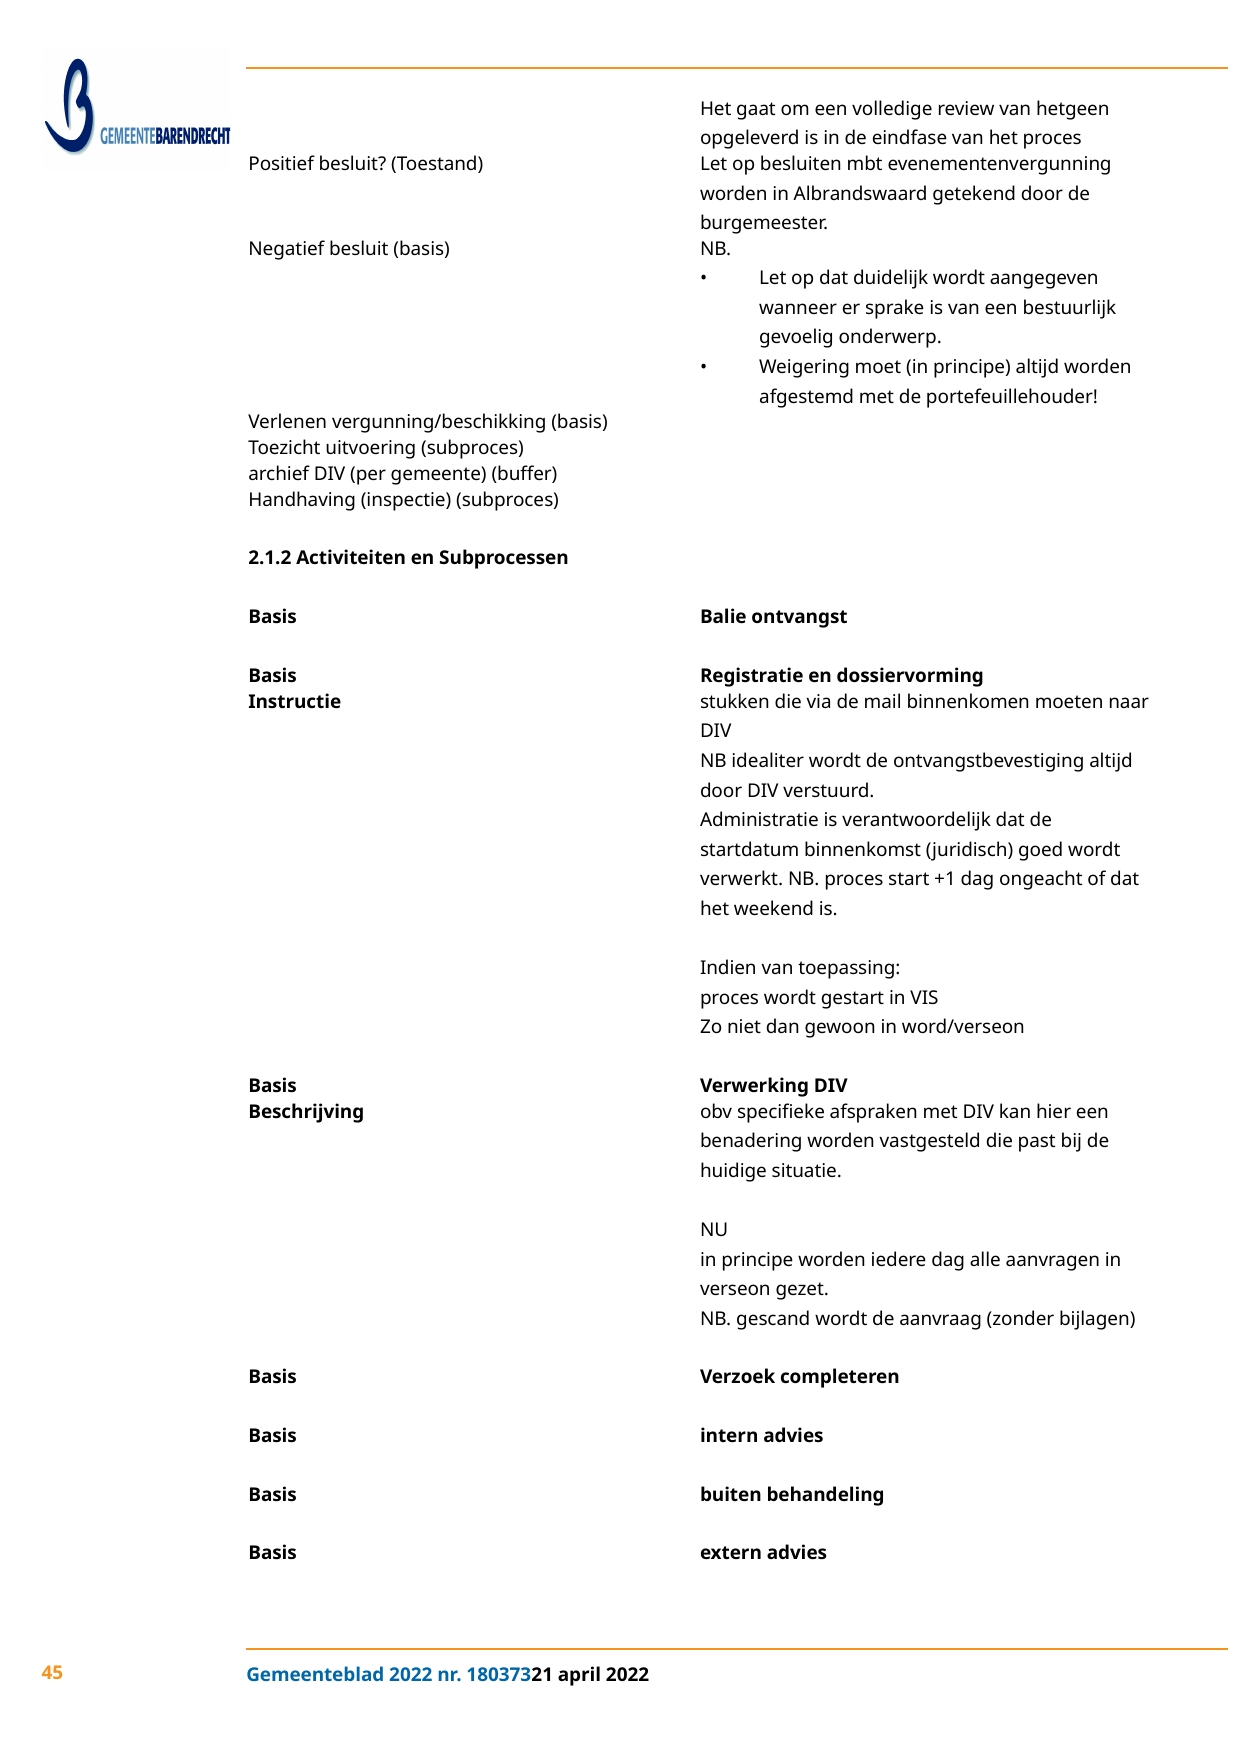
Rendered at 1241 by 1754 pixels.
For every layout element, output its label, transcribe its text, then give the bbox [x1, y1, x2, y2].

table_header buiten behandeling [700, 1481, 1152, 1507]
table_cell [700, 460, 1152, 486]
table_cell Het gaat om een volledige review van hetgeen opgeleverd is in de eindfase van het proces [700, 95, 1152, 150]
table_header extern advies [700, 1540, 1152, 1565]
table_cell Positief besluit? (Toestand) [248, 150, 700, 235]
table_cell Beschrijving [248, 1098, 700, 1331]
table_header Basis [248, 1364, 700, 1389]
table_header Verwerking DIV [700, 1072, 1152, 1098]
table_cell [700, 486, 1152, 512]
table_header Basis [248, 662, 700, 688]
table_header Balie ontvangst [700, 604, 1152, 629]
picture [41, 47, 231, 172]
table_cell [248, 95, 700, 150]
table_cell Verlenen vergunning/beschikking (basis) [248, 409, 700, 434]
text 2.1.2 Activiteiten en Subprocessen [248, 544, 1152, 570]
table_header Verzoek completeren [700, 1364, 1152, 1389]
table_header intern advies [700, 1422, 1152, 1448]
table_cell obv specifieke afspraken met DIV kan hier een benadering worden vastgesteld die past bij de huidige situatie. NU in principe worden iedere dag alle aanvragen in verseon gezet. NB. gescand wordt de aanvraag (zonder bijlagen) [700, 1098, 1152, 1331]
table_cell NB. Let op dat duidelijk wordt aangegeven wanneer er sprake is van een bestuurlijk gevoelig onderwerp. Weigering moet (in principe) altijd worden afgestemd met de portefeuillehouder! [700, 235, 1152, 409]
table_header Basis [248, 604, 700, 629]
table_cell archief DIV (per gemeente) (buffer) [248, 460, 700, 486]
table_cell stukken die via de mail binnenkomen moeten naar DIV NB idealiter wordt de ontvangstbevestiging altijd door DIV verstuurd. Administratie is verantwoordelijk dat de startdatum binnenkomst (juridisch) goed wordt verwerkt. NB. proces start +1 dag ongeacht of dat het weekend is. Indien van toepassing: proces wordt gestart in VIS Zo niet dan gewoon in word/verseon [700, 688, 1152, 1039]
table_cell [700, 409, 1152, 434]
table_cell [700, 434, 1152, 460]
table_cell Instructie [248, 688, 700, 1039]
table_cell Handhaving (inspectie) (subproces) [248, 486, 700, 512]
table_header Basis [248, 1540, 700, 1565]
table_header Basis [248, 1422, 700, 1448]
table_cell Toezicht uitvoering (subproces) [248, 434, 700, 460]
table_cell Let op besluiten mbt evenementenvergunning worden in Albrandswaard getekend door de burgemeester. [700, 150, 1152, 235]
table_cell Negatief besluit (basis) [248, 235, 700, 409]
table_header Basis [248, 1481, 700, 1507]
table_header Registratie en dossiervorming [700, 662, 1152, 688]
table_header Basis [248, 1072, 700, 1098]
